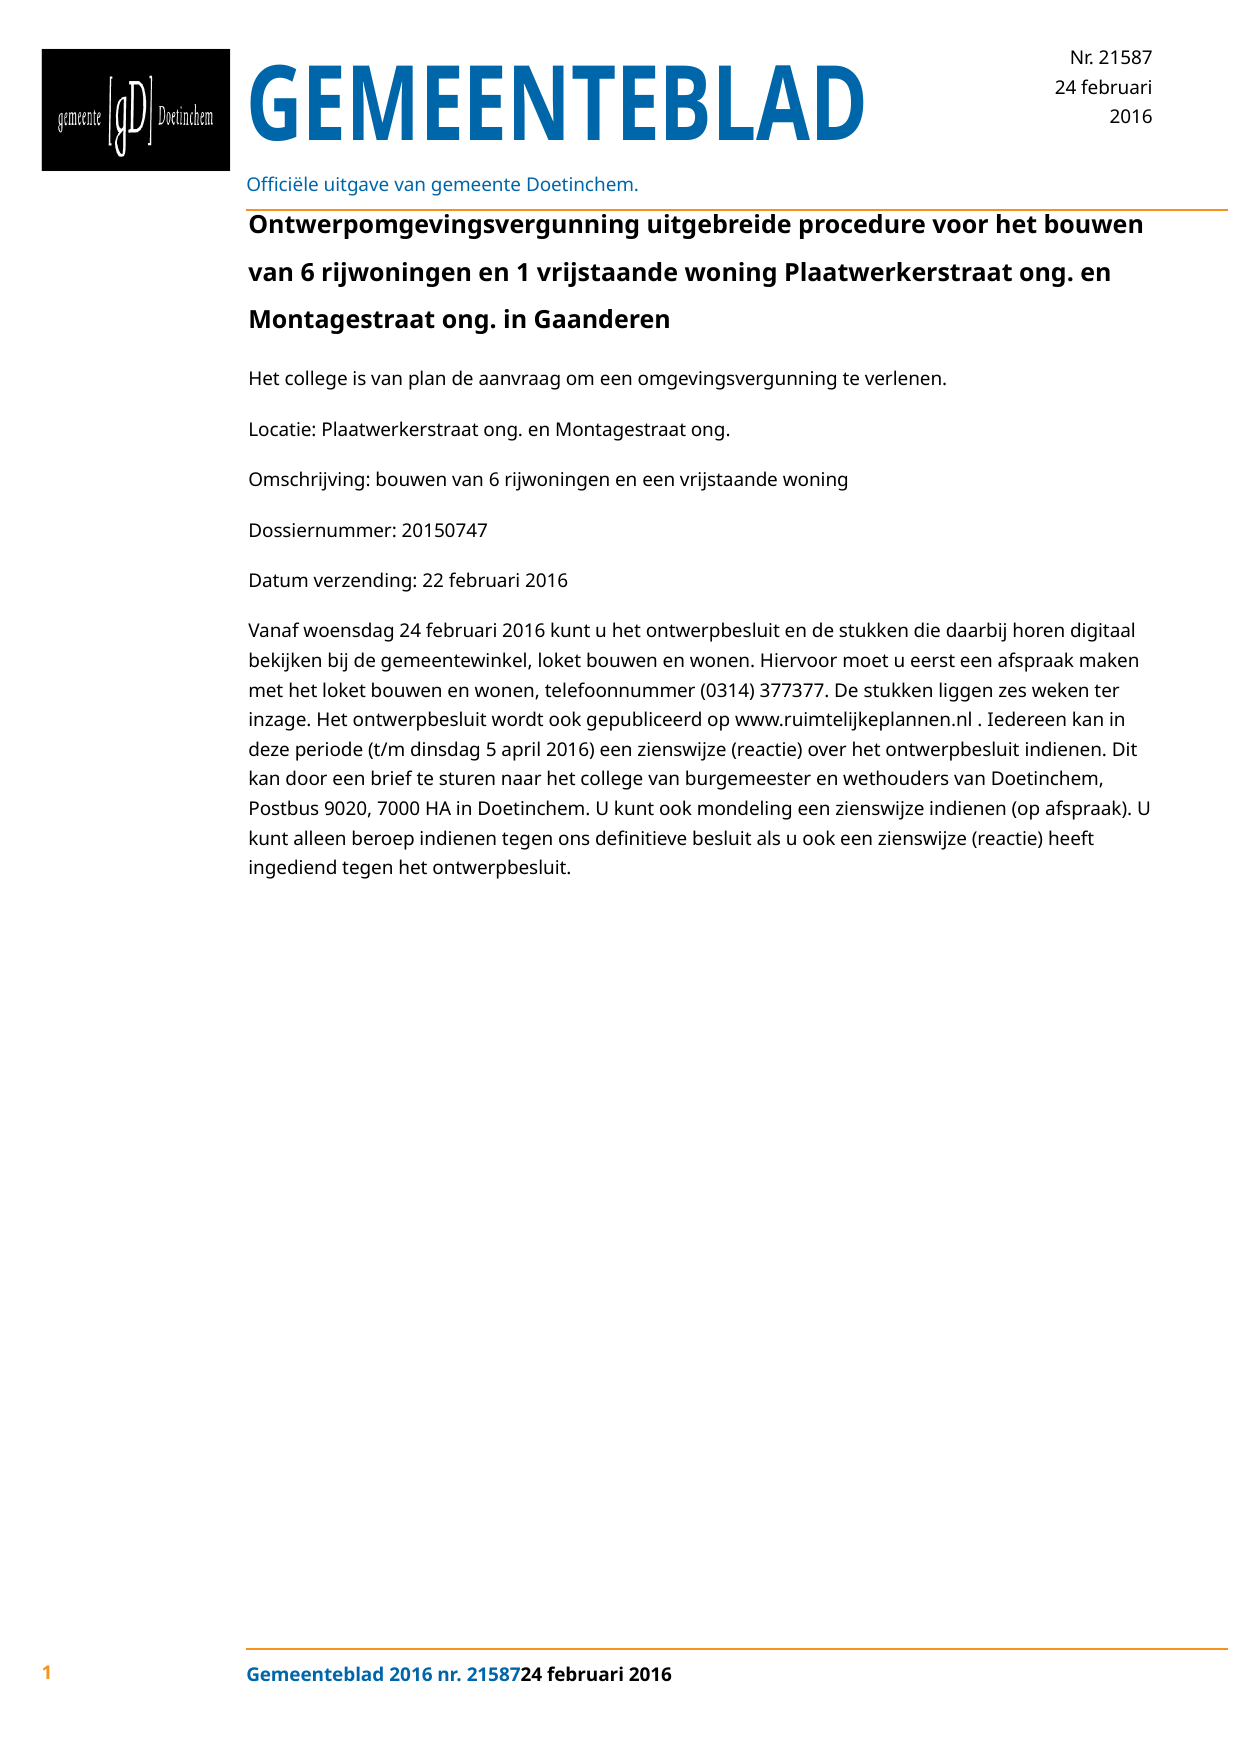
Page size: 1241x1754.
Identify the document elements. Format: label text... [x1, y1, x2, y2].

text Vanaf woensdag 24 februari 2016 kunt u het ontwerpbesluit en de stukken die daarbij horen digitaal bekijken bij de gemeentewinkel, loket bouwen en wonen. Hiervoor moet u eerst een afspraak maken met het loket bouwen en wonen, telefoonnummer (0314) 377377. De stukken liggen zes weken ter inzage. Het ontwerpbesluit wordt ook gepubliceerd op www.ruimtelijkeplannen.nl . Iedereen kan in deze periode (t/m dinsdag 5 april 2016) een zienswijze (reactie) over het ontwerpbesluit indienen. Dit kan door een brief te sturen naar het college van burgemeester en wethouders van Doetinchem, Postbus 9020, 7000 HA in Doetinchem. U kunt ook mondeling een zienswijze indienen (op afspraak). U kunt alleen beroep indienen tegen ons definitieve besluit als u ook een zienswijze (reactie) heeft ingediend tegen het ontwerpbesluit. [248, 618, 1152, 880]
picture [41, 47, 231, 172]
text Locatie: Plaatwerkerstraat ong. en Montagestraat ong. [248, 416, 1152, 442]
text Omschrijving: bouwen van 6 rijwoningen en een vrijstaande woning [248, 466, 1152, 492]
text Het college is van plan de aanvraag om een omgevingsvergunning te verlenen. [248, 366, 1152, 391]
text Datum verzending: 22 februari 2016 [248, 567, 1152, 593]
text Dossiernummer: 20150747 [248, 517, 1152, 542]
text Ontwerpomgevingsvergunning uitgebreide procedure voor het bouwen van 6 rijwoningen en 1 vrijstaande woning Plaatwerkerstraat ong. en Montagestraat ong. in Gaanderen [248, 211, 1152, 336]
